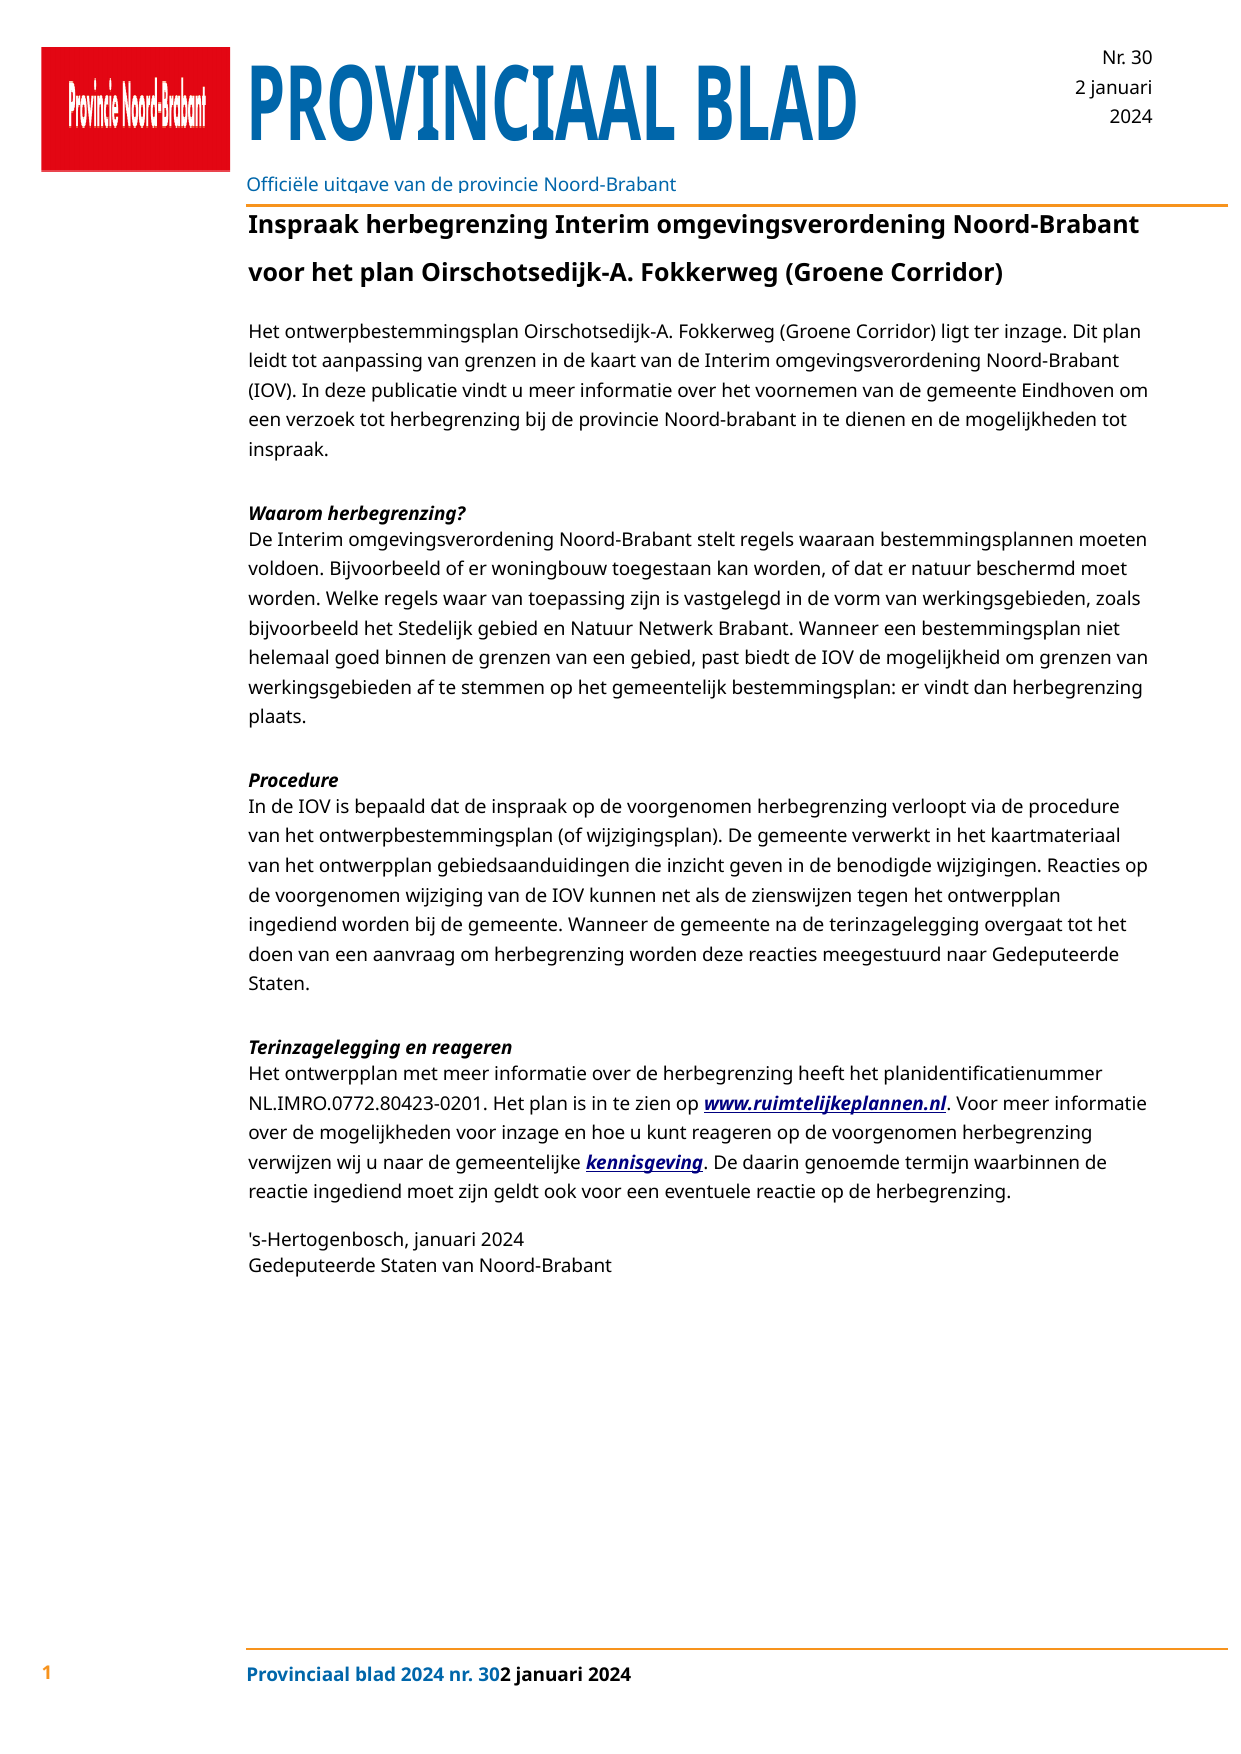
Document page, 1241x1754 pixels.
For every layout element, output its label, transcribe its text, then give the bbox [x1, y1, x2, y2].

text Terinzagelegging en reageren [248, 1034, 1152, 1060]
text In de IOV is bepaald dat de inspraak op de voorgenomen herbegrenzing verloopt via de procedure van het ontwerpbestemmingsplan (of wijzigingsplan). De gemeente verwerkt in het kaartmateriaal van het ontwerpplan gebiedsaanduidingen die inzicht geven in de benodigde wijzigingen. Reacties op de voorgenomen wijziging van de IOV kunnen net als de zienswijzen tegen het ontwerpplan ingediend worden bij de gemeente. Wanneer de gemeente na de terinzagelegging overgaat tot het doen van een aanvraag om herbegrenzing worden deze reacties meegestuurd naar Gedeputeerde Staten. [248, 793, 1152, 996]
text Het ontwerpbestemmingsplan Oirschotsedijk-A. Fokkerweg (Groene Corridor) ligt ter inzage. Dit plan leidt tot aanpassing van grenzen in de kaart van de Interim omgevingsverordening Noord-Brabant (IOV). In deze publicatie vindt u meer informatie over het voornemen van de gemeente Eindhoven om een verzoek tot herbegrenzing bij de provincie Noord-brabant in te dienen en de mogelijkheden tot inspraak. [248, 318, 1152, 462]
text De Interim omgevingsverordening Noord-Brabant stelt regels waaraan bestemmingsplannen moeten voldoen. Bijvoorbeeld of er woningbouw toegestaan kan worden, of dat er natuur beschermd moet worden. Welke regels waar van toepassing zijn is vastgelegd in de vorm van werkingsgebieden, zoals bijvoorbeeld het Stedelijk gebied en Natuur Netwerk Brabant. Wanneer een bestemmingsplan niet helemaal goed binnen de grenzen van een gebied, past biedt de IOV de mogelijkheid om grenzen van werkingsgebieden af te stemmen op het gemeentelijk bestemmingsplan: er vindt dan herbegrenzing plaats. [248, 526, 1152, 729]
text Gedeputeerde Staten van Noord-Brabant [248, 1252, 1152, 1278]
text Inspraak herbegrenzing Interim omgevingsverordening Noord-Brabant voor het plan Oirschotsedijk-A. Fokkerweg (Groene Corridor) [248, 207, 1152, 288]
picture [41, 47, 231, 172]
text Procedure [248, 767, 1152, 793]
text Waarom herbegrenzing? [248, 500, 1152, 526]
text Het ontwerpplan met meer informatie over de herbegrenzing heeft het planidentificatienummer NL.IMRO.0772.80423-0201. Het plan is in te zien op www.ruimtelijkeplannen.nl. Voor meer informatie over de mogelijkheden voor inzage en hoe u kunt reageren op de voorgenomen herbegrenzing verwijzen wij u naar de gemeentelijke kennisgeving. De daarin genoemde termijn waarbinnen de reactie ingediend moet zijn geldt ook voor een eventuele reactie op de herbegrenzing. [248, 1060, 1152, 1204]
text 's-Hertogenbosch, januari 2024 [248, 1226, 1152, 1252]
